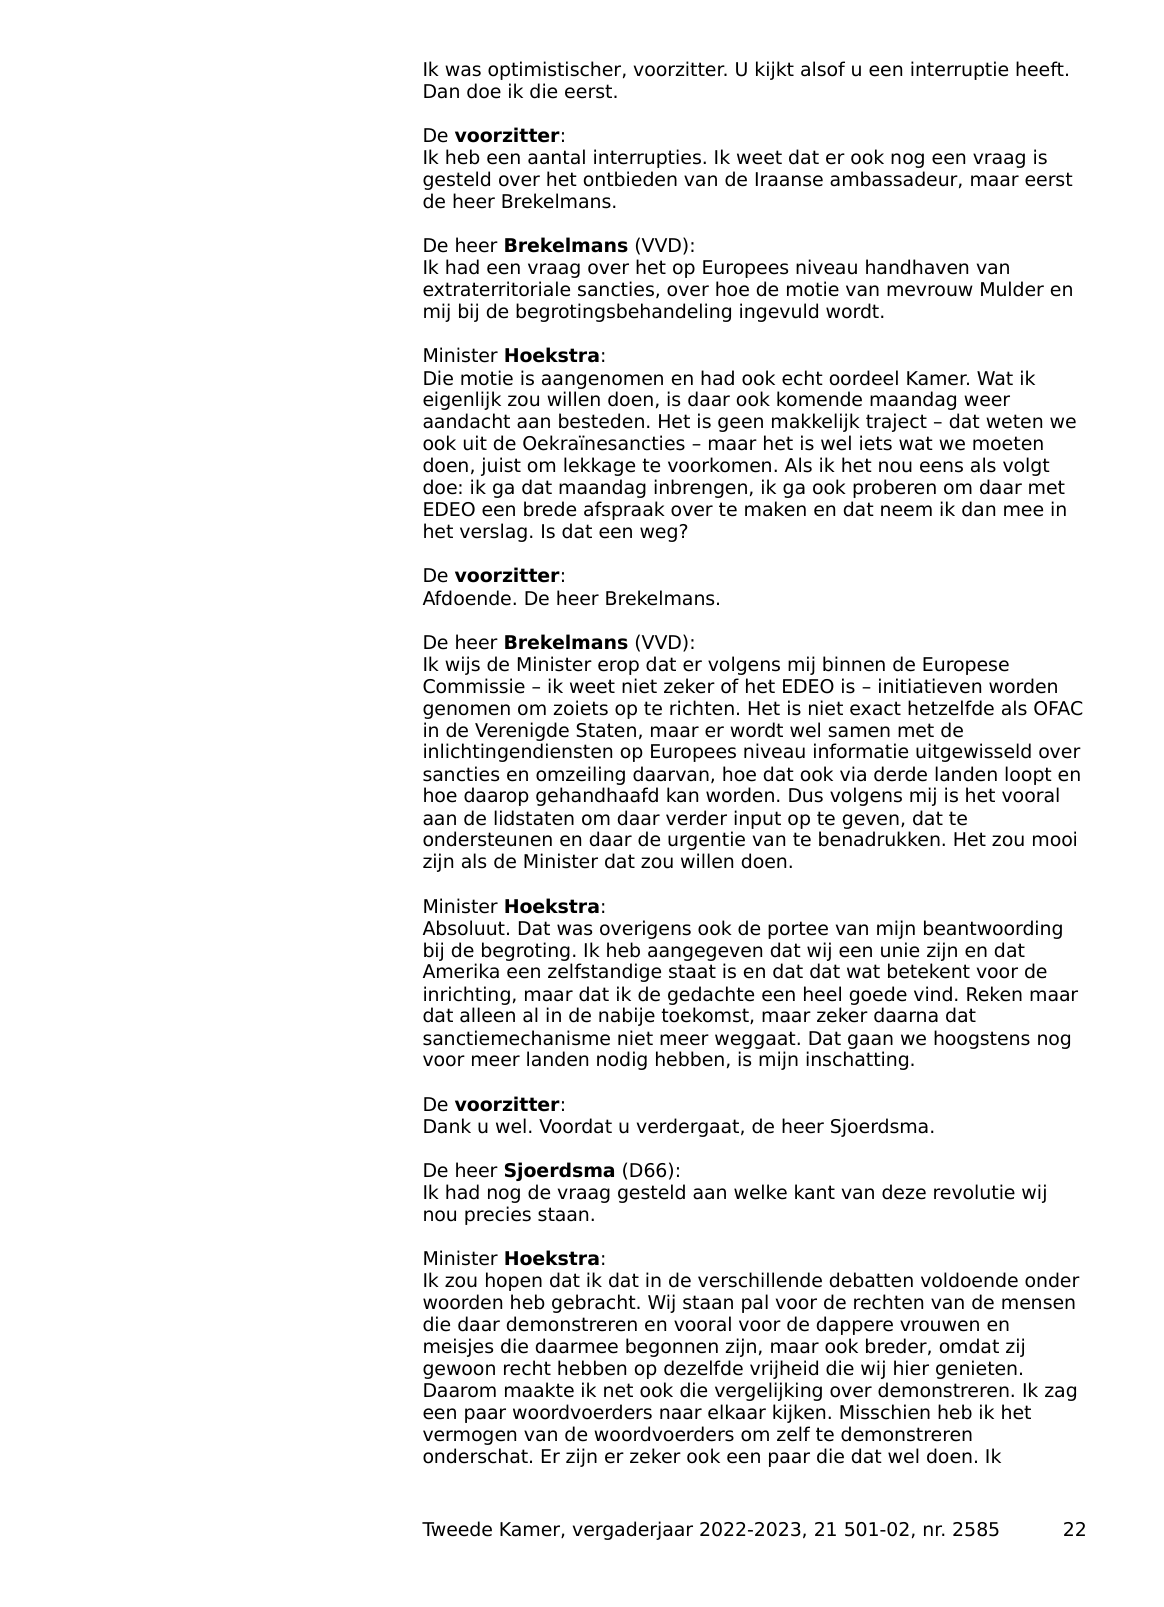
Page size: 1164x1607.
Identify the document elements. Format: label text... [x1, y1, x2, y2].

text Ik had een vraag over het op Europees niveau handhaven van extraterritoriale sancties, over hoe de motie van mevrouw Mulder en mij bij de begrotingsbehandeling ingevuld wordt. [422, 257, 1087, 323]
text Ik wijs de Minister erop dat er volgens mij binnen de Europese Commissie – ik weet niet zeker of het EDEO is – initiatieven worden genomen om zoiets op te richten. Het is niet exact hetzelfde als OFAC in de Verenigde Staten, maar er wordt wel samen met de inlichtingendiensten op Europees niveau informatie uitgewisseld over sancties en omzeiling daarvan, hoe dat ook via derde landen loopt en hoe daarop gehandhaafd kan worden. Dus volgens mij is het vooral aan de lidstaten om daar verder input op te geven, dat te ondersteunen en daar de urgentie van te benadrukken. Het zou mooi zijn als de Minister dat zou willen doen. [422, 653, 1087, 873]
text Minister Hoekstra: [422, 345, 1087, 367]
text Minister Hoekstra: [422, 1248, 1087, 1270]
text Ik was optimistischer, voorzitter. U kijkt alsof u een interruptie heeft. Dan doe ik die eerst. [422, 59, 1087, 103]
text Ik heb een aantal interrupties. Ik weet dat er ook nog een vraag is gesteld over het ontbieden van de Iraanse ambassadeur, maar eerst de heer Brekelmans. [422, 147, 1087, 213]
text Afdoende. De heer Brekelmans. [422, 587, 1087, 609]
text De voorzitter: [422, 125, 1087, 147]
text Die motie is aangenomen en had ook echt oordeel Kamer. Wat ik eigenlijk zou willen doen, is daar ook komende maandag weer aandacht aan besteden. Het is geen makkelijk traject – dat weten we ook uit de Oekraïnesancties – maar het is wel iets wat we moeten doen, juist om lekkage te voorkomen. Als ik het nou eens als volgt doe: ik ga dat maandag inbrengen, ik ga ook proberen om daar met EDEO een brede afspraak over te maken en dat neem ik dan mee in het verslag. Is dat een weg? [422, 367, 1087, 543]
text De heer Brekelmans (VVD): [422, 235, 1087, 257]
text De heer Brekelmans (VVD): [422, 632, 1087, 653]
text De heer Sjoerdsma (D66): [422, 1160, 1087, 1182]
text De voorzitter: [422, 565, 1087, 587]
text De voorzitter: [422, 1093, 1087, 1116]
text Ik zou hopen dat ik dat in de verschillende debatten voldoende onder woorden heb gebracht. Wij staan pal voor de rechten van de mensen die daar demonstreren en vooral voor de dappere vrouwen en meisjes die daarmee begonnen zijn, maar ook breder, omdat zij gewoon recht hebben op dezelfde vrijheid die wij hier genieten. Daarom maakte ik net ook die vergelijking over demonstreren. Ik zag een paar woordvoerders naar elkaar kijken. Misschien heb ik het vermogen van de woordvoerders om zelf te demonstreren onderschat. Er zijn er zeker ook een paar die dat wel doen. Ik [422, 1270, 1087, 1468]
text Ik had nog de vraag gesteld aan welke kant van deze revolutie wij nou precies staan. [422, 1182, 1087, 1226]
text Minister Hoekstra: [422, 896, 1087, 917]
text Absoluut. Dat was overigens ook de portee van mijn beantwoording bij de begroting. Ik heb aangegeven dat wij een unie zijn en dat Amerika een zelfstandige staat is en dat dat wat betekent voor de inrichting, maar dat ik de gedachte een heel goede vind. Reken maar dat alleen al in de nabije toekomst, maar zeker daarna dat sanctiemechanisme niet meer weggaat. Dat gaan we hoogstens nog voor meer landen nodig hebben, is mijn inschatting. [422, 917, 1087, 1071]
text Dank u wel. Voordat u verdergaat, de heer Sjoerdsma. [422, 1116, 1087, 1137]
